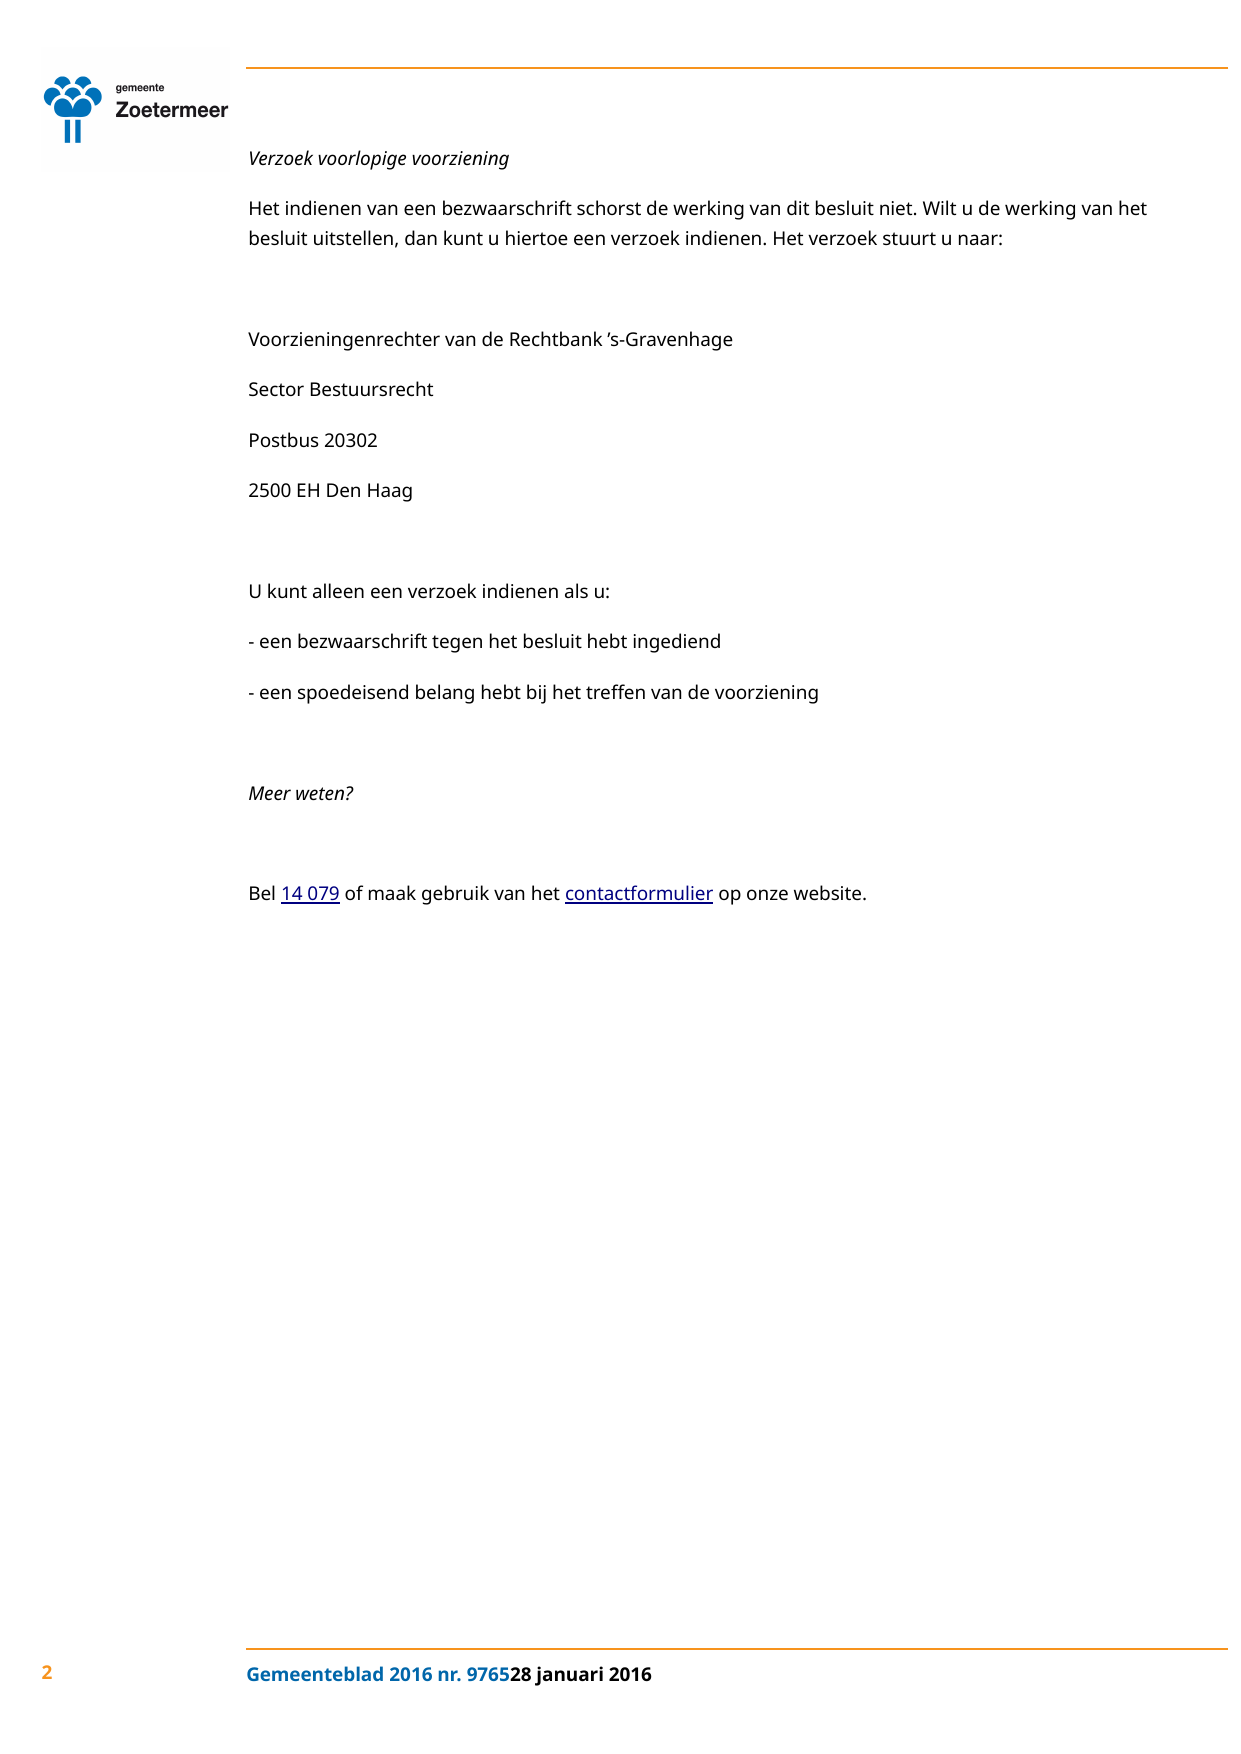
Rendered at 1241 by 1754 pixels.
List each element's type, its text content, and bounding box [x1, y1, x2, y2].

text Verzoek voorlopige voorziening [248, 145, 1152, 171]
text - een spoedeisend belang hebt bij het treffen van de voorziening [248, 679, 1152, 705]
text - een bezwaarschrift tegen het besluit hebt ingediend [248, 628, 1152, 654]
picture [41, 47, 231, 172]
text Postbus 20302 [248, 427, 1152, 453]
text Voorzieningenrechter van de Rechtbank ’s-Gravenhage [248, 326, 1152, 352]
text Sector Bestuursrecht [248, 376, 1152, 402]
text Het indienen van een bezwaarschrift schorst de werking van dit besluit niet. Wilt u de werking van het besluit uitstellen, dan kunt u hiertoe een verzoek indienen. Het verzoek stuurt u naar: [248, 196, 1152, 251]
text U kunt alleen een verzoek indienen als u: [248, 578, 1152, 604]
text Meer weten? [248, 780, 1152, 806]
text 2500 EH Den Haag [248, 477, 1152, 503]
text Bel 14 079 of maak gebruik van het contactformulier op onze website. [248, 881, 1152, 906]
